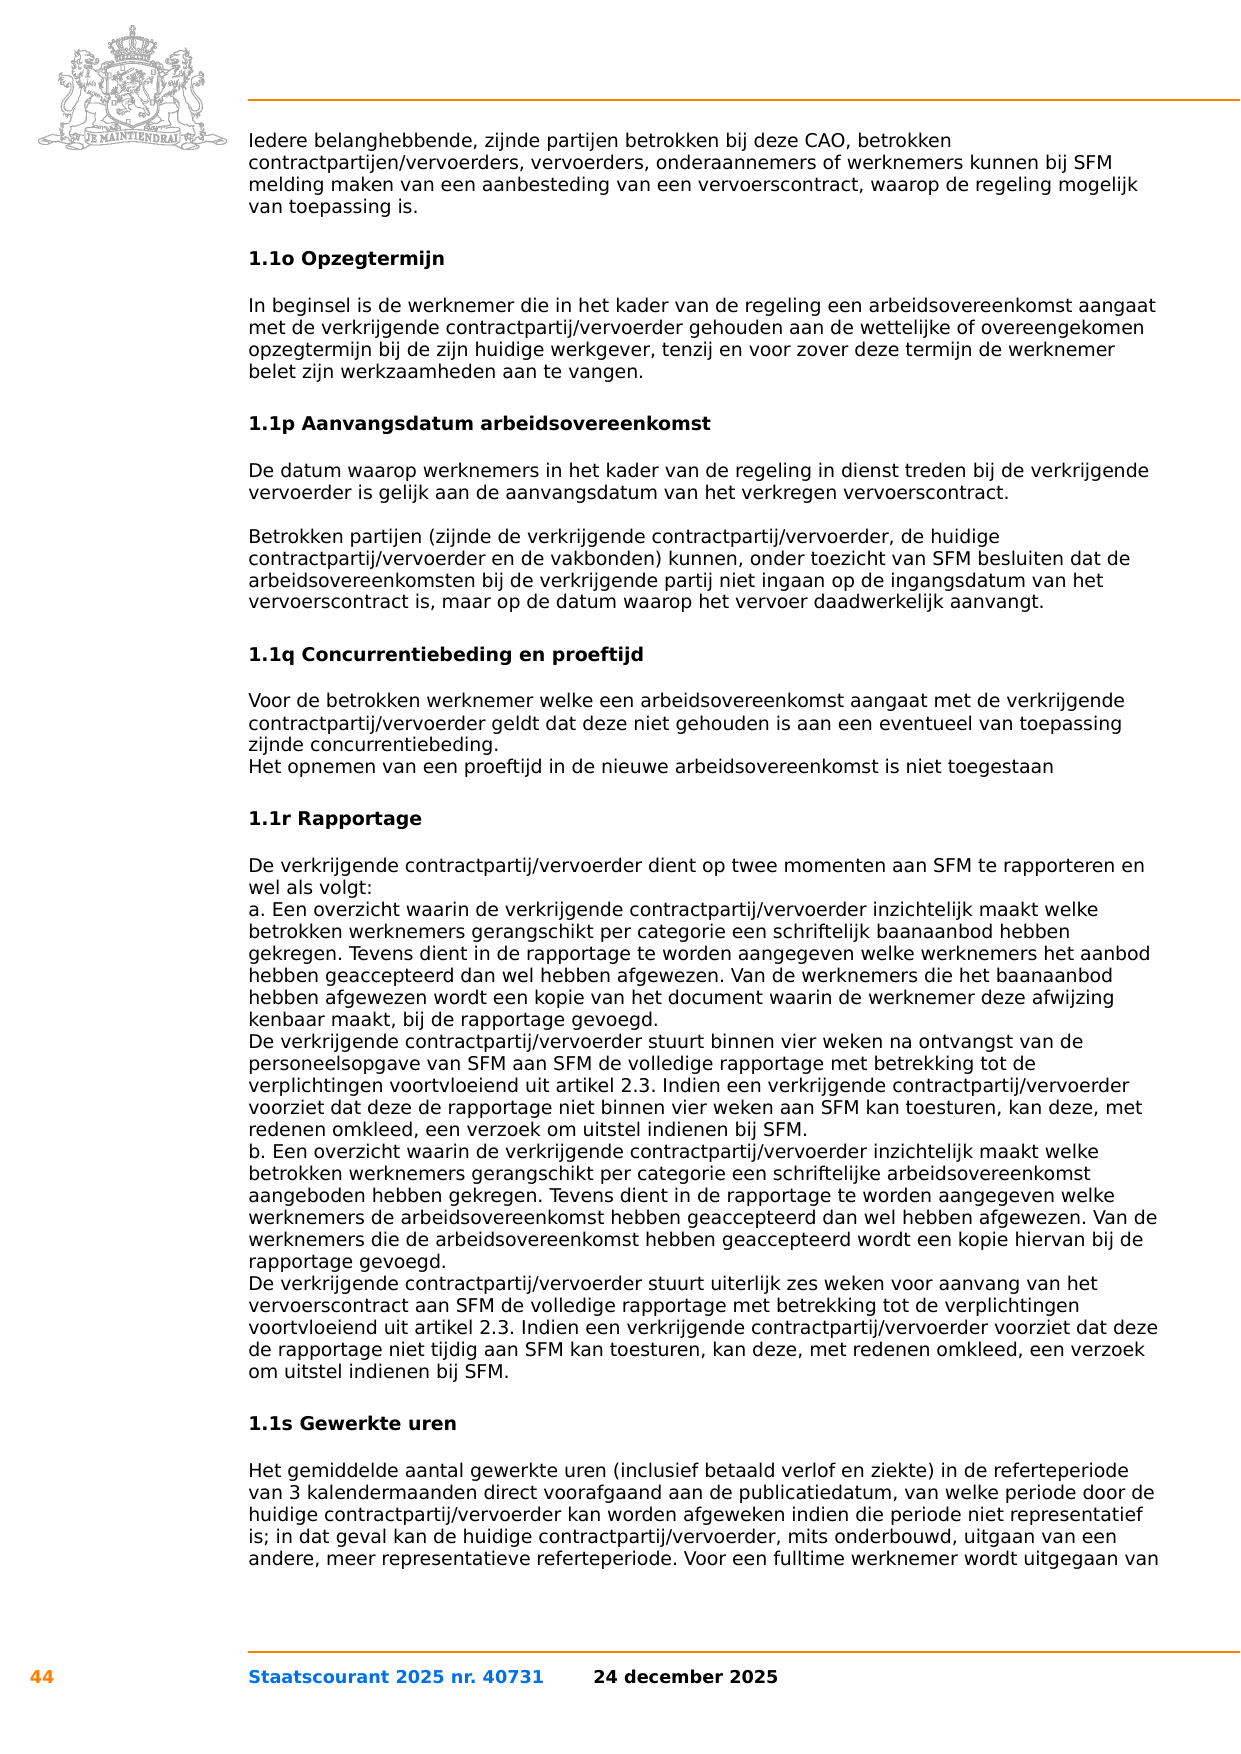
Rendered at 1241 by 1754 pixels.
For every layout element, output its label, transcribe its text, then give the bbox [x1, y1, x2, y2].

subtitle 1.1r Rapportage [248, 808, 1163, 830]
text Het gemiddelde aantal gewerkte uren (inclusief betaald verlof en ziekte) in de referteperiode van 3 kalendermaanden direct voorafgaand aan de publicatiedatum, van welke periode door de huidige contractpartij/vervoerder kan worden afgeweken indien die periode niet representatief is; in dat geval kan de huidige contractpartij/vervoerder, mits onderbouwd, uitgaan van een andere, meer representatieve referteperiode. Voor een fulltime werknemer wordt uitgegaan van [248, 1460, 1163, 1570]
picture [38, 25, 227, 150]
text Betrokken partijen (zijnde de verkrijgende contractpartij/vervoerder, de huidige contractpartij/vervoerder en de vakbonden) kunnen, onder toezicht van SFM besluiten dat de arbeidsovereenkomsten bij de verkrijgende partij niet ingaan op de ingangsdatum van het vervoerscontract is, maar op de datum waarop het vervoer daadwerkelijk aanvangt. [248, 526, 1163, 613]
text De verkrijgende contractpartij/vervoerder dient op twee momenten aan SFM te rapporteren en wel als volgt: [248, 855, 1163, 899]
text b. Een overzicht waarin de verkrijgende contractpartij/vervoerder inzichtelijk maakt welke betrokken werknemers gerangschikt per categorie een schriftelijke arbeidsovereenkomst aangeboden hebben gekregen. Tevens dient in de rapportage te worden aangegeven welke werknemers de arbeidsovereenkomst hebben geaccepteerd dan wel hebben afgewezen. Van de werknemers die de arbeidsovereenkomst hebben geaccepteerd wordt een kopie hiervan bij de rapportage gevoegd. [248, 1141, 1163, 1273]
subtitle 1.1s Gewerkte uren [248, 1413, 1163, 1435]
text De verkrijgende contractpartij/vervoerder stuurt uiterlijk zes weken voor aanvang van het vervoerscontract aan SFM de volledige rapportage met betrekking tot de verplichtingen voortvloeiend uit artikel 2.3. Indien een verkrijgende contractpartij/vervoerder voorziet dat deze de rapportage niet tijdig aan SFM kan toesturen, kan deze, met redenen omkleed, een verzoek om uitstel indienen bij SFM. [248, 1273, 1163, 1383]
text Het opnemen van een proeftijd in de nieuwe arbeidsovereenkomst is niet toegestaan [248, 756, 1163, 778]
text Voor de betrokken werknemer welke een arbeidsovereenkomst aangaat met de verkrijgende contractpartij/vervoerder geldt dat deze niet gehouden is aan een eventueel van toepassing zijnde concurrentiebeding. [248, 690, 1163, 756]
text a. Een overzicht waarin de verkrijgende contractpartij/vervoerder inzichtelijk maakt welke betrokken werknemers gerangschikt per categorie een schriftelijk baanaanbod hebben gekregen. Tevens dient in de rapportage te worden aangegeven welke werknemers het aanbod hebben geaccepteerd dan wel hebben afgewezen. Van de werknemers die het baanaanbod hebben afgewezen wordt een kopie van het document waarin de werknemer deze afwijzing kenbaar maakt, bij de rapportage gevoegd. [248, 899, 1163, 1031]
subtitle 1.1o Opzegtermijn [248, 248, 1163, 270]
text Iedere belanghebbende, zijnde partijen betrokken bij deze CAO, betrokken contractpartijen/vervoerders, vervoerders, onderaannemers of werknemers kunnen bij SFM melding maken van een aanbesteding van een vervoerscontract, waarop de regeling mogelijk van toepassing is. [248, 130, 1163, 218]
subtitle 1.1p Aanvangsdatum arbeidsovereenkomst [248, 413, 1163, 435]
text De datum waarop werknemers in het kader van de regeling in dienst treden bij de verkrijgende vervoerder is gelijk aan de aanvangsdatum van het verkregen vervoerscontract. [248, 460, 1163, 504]
text In beginsel is de werknemer die in het kader van de regeling een arbeidsovereenkomst aangaat met de verkrijgende contractpartij/vervoerder gehouden aan de wettelijke of overeengekomen opzegtermijn bij de zijn huidige werkgever, tenzij en voor zover deze termijn de werknemer belet zijn werkzaamheden aan te vangen. [248, 295, 1163, 383]
subtitle 1.1q Concurrentiebeding en proeftijd [248, 643, 1163, 665]
text De verkrijgende contractpartij/vervoerder stuurt binnen vier weken na ontvangst van de personeelsopgave van SFM aan SFM de volledige rapportage met betrekking tot de verplichtingen voortvloeiend uit artikel 2.3. Indien een verkrijgende contractpartij/vervoerder voorziet dat deze de rapportage niet binnen vier weken aan SFM kan toesturen, kan deze, met redenen omkleed, een verzoek om uitstel indienen bij SFM. [248, 1031, 1163, 1141]
